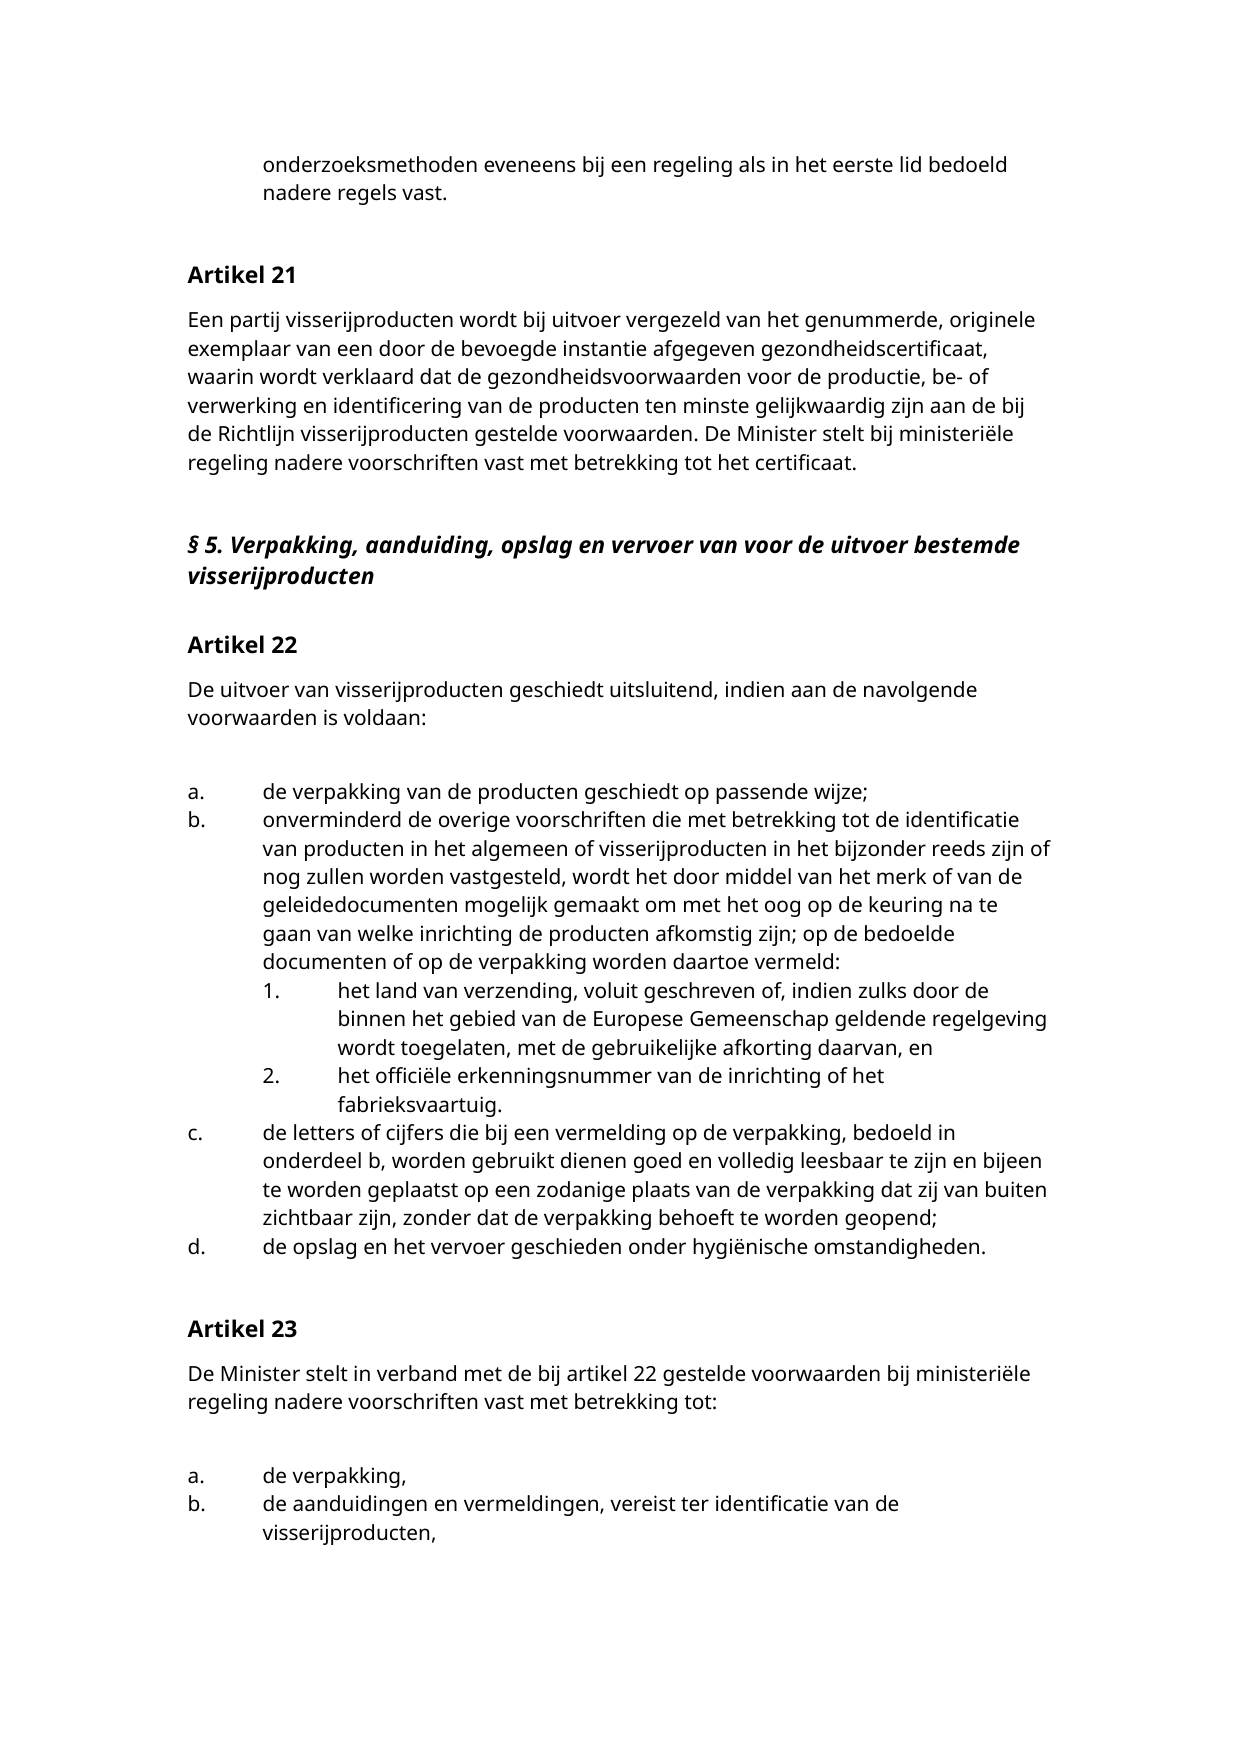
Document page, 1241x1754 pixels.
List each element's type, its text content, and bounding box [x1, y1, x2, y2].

subtitle Artikel 21 [187, 259, 1053, 291]
list het land van verzending, voluit geschreven of, indien zulks door de binnen het gebied van de Europese Gemeenschap geldende regelgeving wordt toegelaten, met de gebruikelijke afkorting daarvan, en [262, 976, 1053, 1061]
list het officiële erkenningsnummer van de inrichting of het fabrieksvaartuig. [262, 1061, 1053, 1118]
list de aanduidingen en vermeldingen, vereist ter identificatie van de visserijproducten, [187, 1489, 1053, 1546]
text De Minister stelt in verband met de bij artikel 22 gestelde voorwaarden bij ministeriële regeling nadere voorschriften vast met betrekking tot: [187, 1359, 1053, 1416]
list de verpakking, [187, 1461, 1053, 1489]
subtitle § 5. Verpakking, aanduiding, opslag en vervoer van voor de uitvoer bestemde visserijproducten [187, 529, 1053, 591]
list onderzoeksmethoden eveneens bij een regeling als in het eerste lid bedoeld nadere regels vast. [187, 150, 1053, 207]
text Een partij visserijproducten wordt bij uitvoer vergezeld van het genummerde, originele exemplaar van een door de bevoegde instantie afgegeven gezondheidscertificaat, waarin wordt verklaard dat de gezondheidsvoorwaarden voor de productie, be- of verwerking en identificering van de producten ten minste gelijkwaardig zijn aan de bij de Richtlijn visserijproducten gestelde voorwaarden. De Minister stelt bij ministeriële regeling nadere voorschriften vast met betrekking tot het certificaat. [187, 306, 1053, 476]
text De uitvoer van visserijproducten geschiedt uitsluitend, indien aan de navolgende voorwaarden is voldaan: [187, 675, 1053, 732]
list de opslag en het vervoer geschieden onder hygiënische omstandigheden. [187, 1232, 1053, 1260]
list de verpakking van de producten geschiedt op passende wijze; [187, 777, 1053, 805]
subtitle Artikel 23 [187, 1313, 1053, 1344]
subtitle Artikel 22 [187, 629, 1053, 660]
list de letters of cijfers die bij een vermelding op de verpakking, bedoeld in onderdeel b, worden gebruikt dienen goed en volledig leesbaar te zijn en bijeen te worden geplaatst op een zodanige plaats van de verpakking dat zij van buiten zichtbaar zijn, zonder dat de verpakking behoeft te worden geopend; [187, 1118, 1053, 1232]
list onverminderd de overige voorschriften die met betrekking tot de identificatie van producten in het algemeen of visserijproducten in het bijzonder reeds zijn of nog zullen worden vastgesteld, wordt het door middel van het merk of van de geleidedocumenten mogelijk gemaakt om met het oog op de keuring na te gaan van welke inrichting de producten afkomstig zijn; op de bedoelde documenten of op de verpakking worden daartoe vermeld: [187, 805, 1053, 976]
